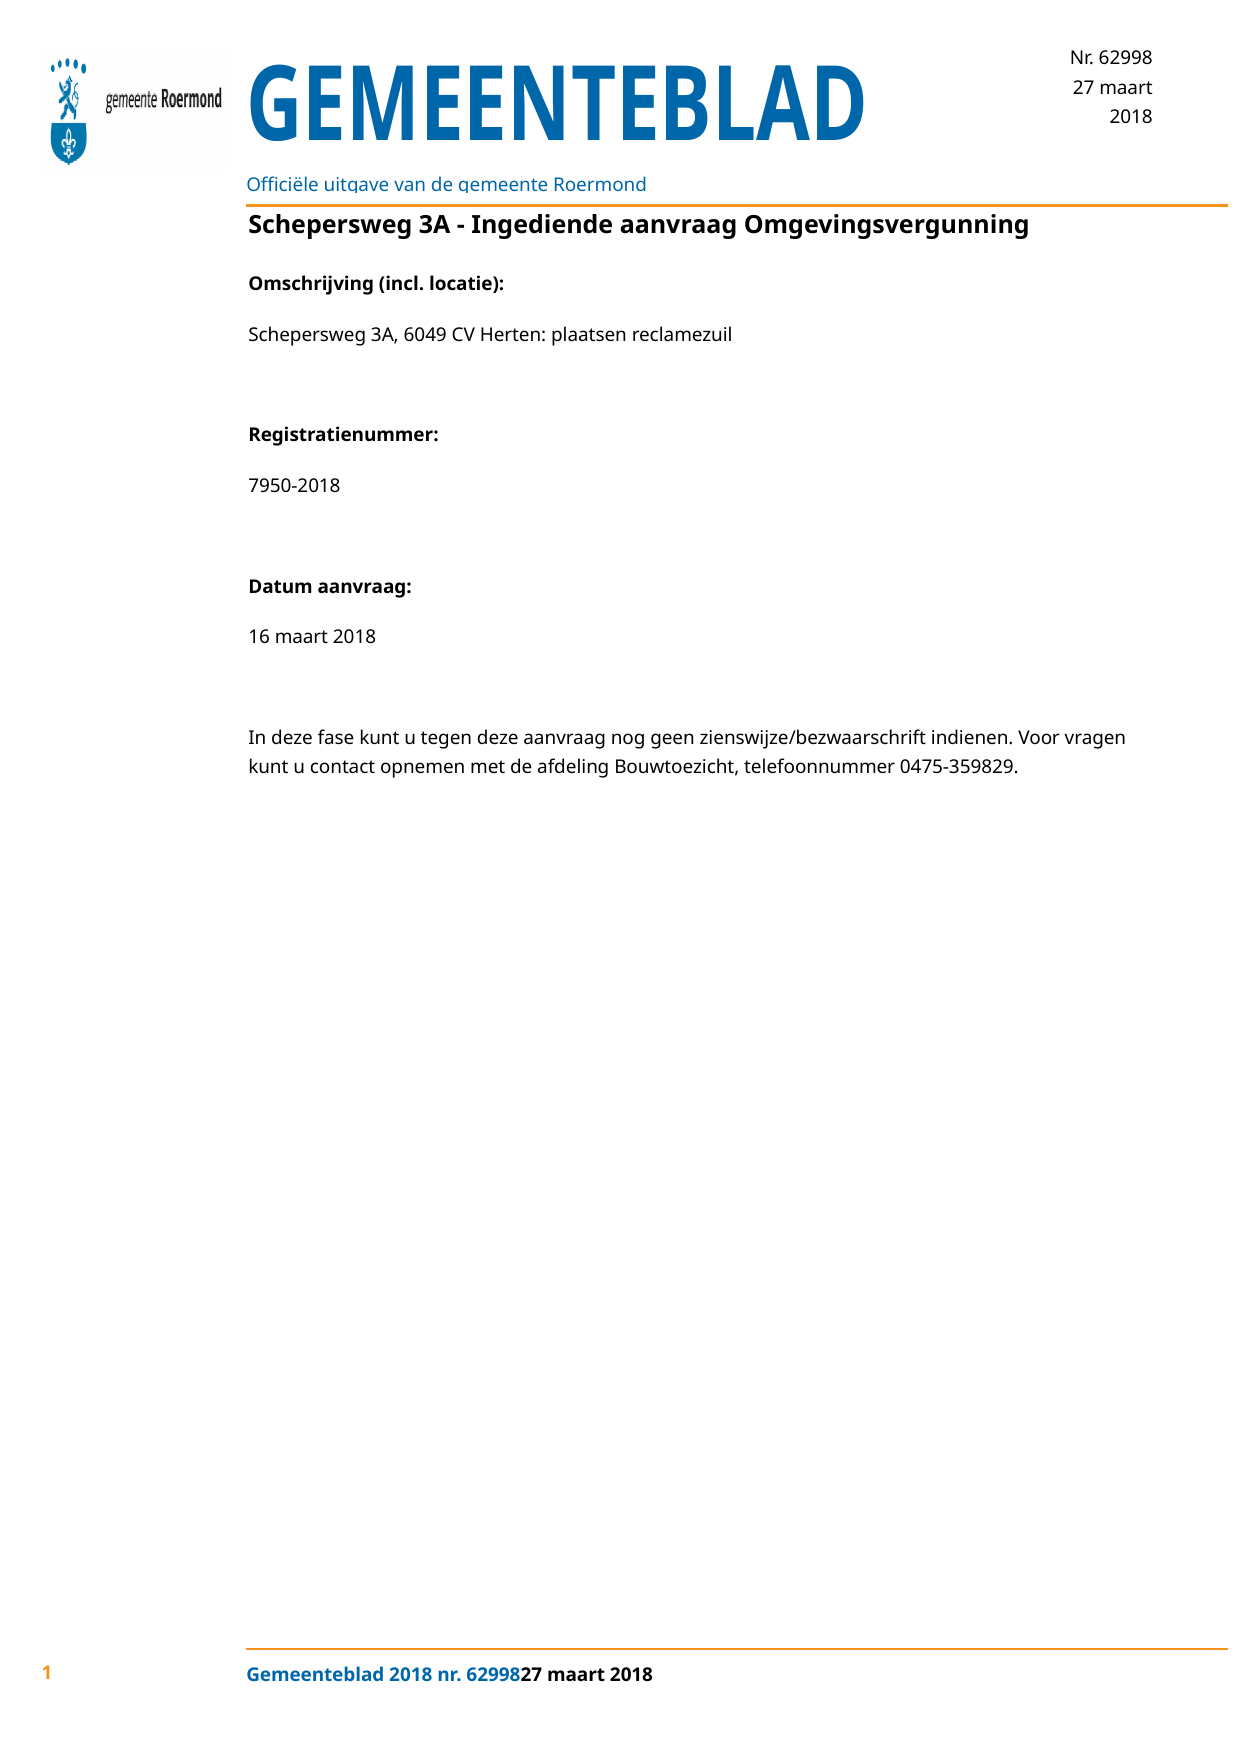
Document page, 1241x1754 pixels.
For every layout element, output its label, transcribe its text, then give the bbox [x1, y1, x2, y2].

text Schepersweg 3A - Ingediende aanvraag Omgevingsvergunning [248, 207, 1152, 241]
text 7950-2018 [248, 472, 1152, 498]
text 16 maart 2018 [248, 623, 1152, 649]
text Datum aanvraag: [248, 573, 1152, 598]
text In deze fase kunt u tegen deze aanvraag nog geen zienswijze/bezwaarschrift indienen. Voor vragen kunt u contact opnemen met de afdeling Bouwtoezicht, telefoonnummer 0475-359829. [248, 724, 1152, 779]
text Omschrijving (incl. locatie): [248, 270, 1152, 296]
text Schepersweg 3A, 6049 CV Herten: plaatsen reclamezuil [248, 321, 1152, 346]
picture [41, 47, 231, 172]
text Registratienummer: [248, 422, 1152, 447]
